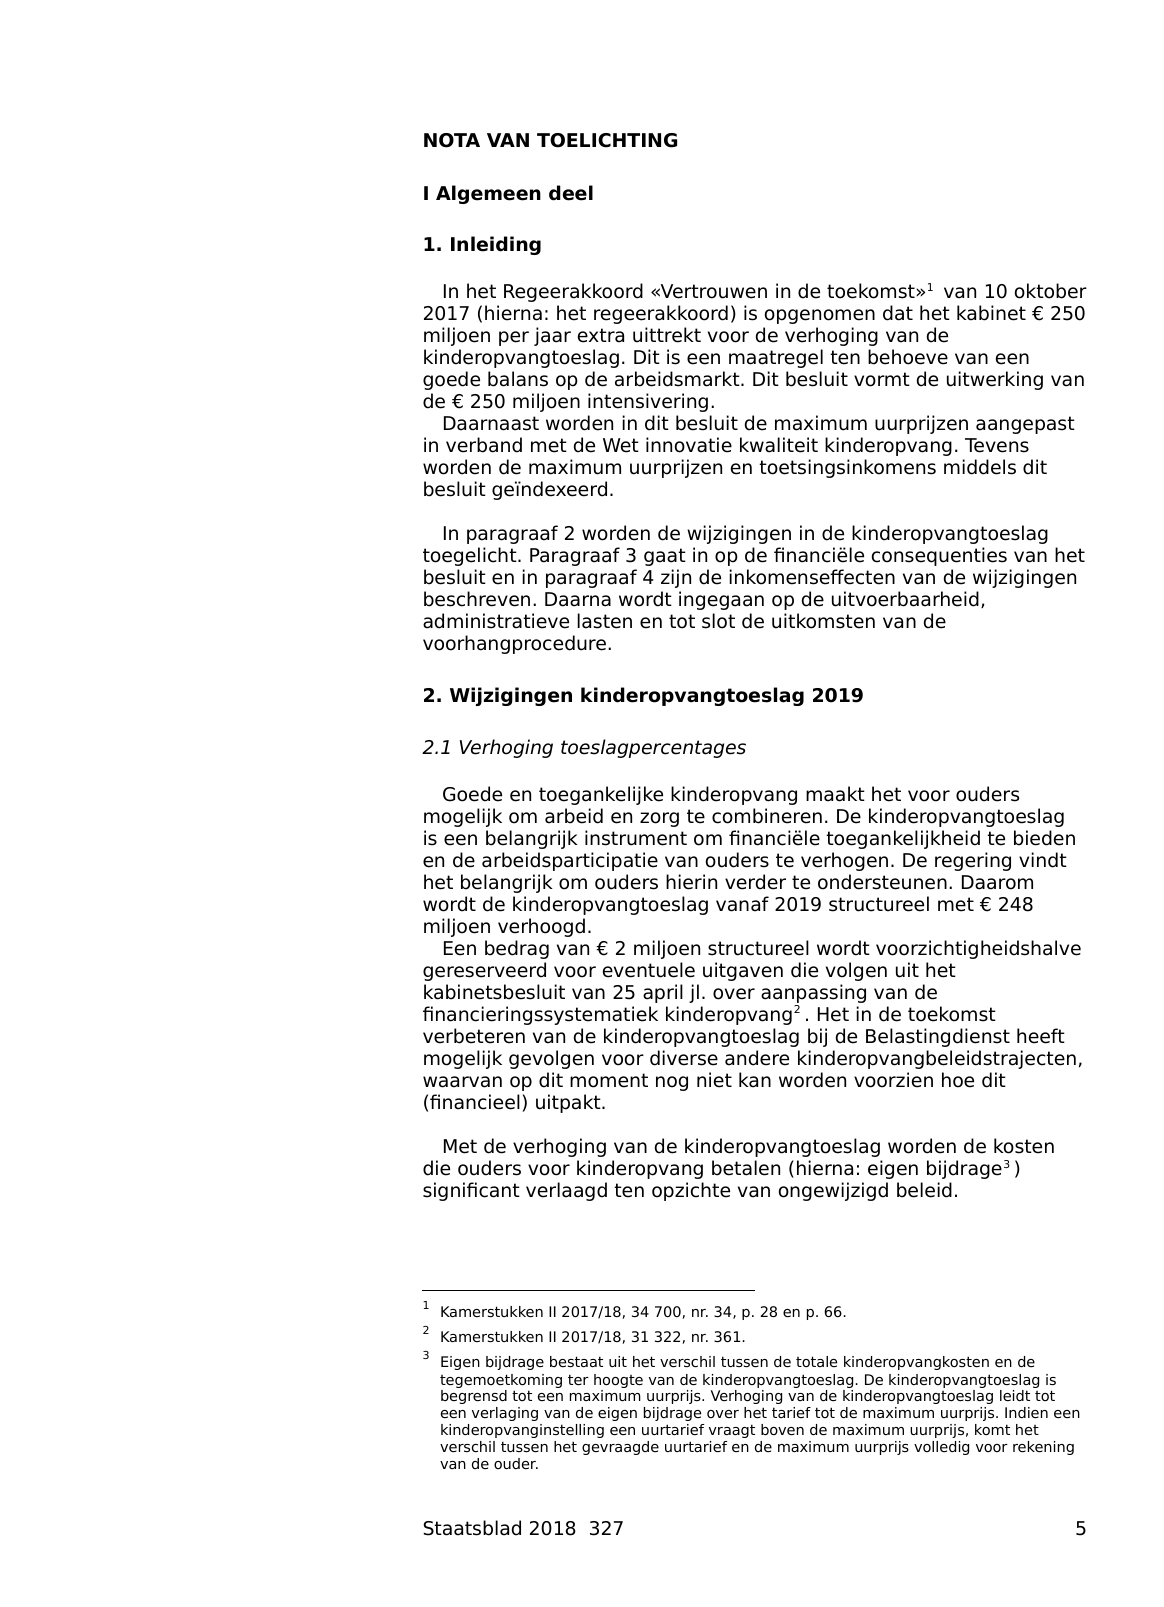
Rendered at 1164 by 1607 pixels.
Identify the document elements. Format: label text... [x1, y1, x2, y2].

text In het Regeerakkoord «Vertrouwen in de toekomst» van 10 oktober 2017 (hierna: het regeerakkoord) is opgenomen dat het kabinet € 250 miljoen per jaar extra uittrekt voor de verhoging van de kinderopvangtoeslag. Dit is een maatregel ten behoeve van een goede balans op de arbeidsmarkt. Dit besluit vormt de uitwerking van de € 250 miljoen intensivering. [422, 281, 1087, 413]
text Een bedrag van € 2 miljoen structureel wordt voorzichtigheidshalve gereserveerd voor eventuele uitgaven die volgen uit het kabinetsbesluit van 25 april jl. over aanpassing van de financieringssystematiek kinderopvang. Het in de toekomst verbeteren van de kinderopvangtoeslag bij de Belastingdienst heeft mogelijk gevolgen voor diverse andere kinderopvangbeleidstrajecten, waarvan op dit moment nog niet kan worden voorzien hoe dit (financieel) uitpakt. [422, 938, 1087, 1114]
subtitle NOTA VAN TOELICHTING [422, 130, 1087, 152]
subtitle 2.1 Verhoging toeslagpercentages [422, 737, 1087, 759]
text Goede en toegankelijke kinderopvang maakt het voor ouders mogelijk om arbeid en zorg te combineren. De kinderopvangtoeslag is een belangrijk instrument om financiële toegankelijkheid te bieden en de arbeidsparticipatie van ouders te verhogen. De regering vindt het belangrijk om ouders hierin verder te ondersteunen. Daarom wordt de kinderopvangtoeslag vanaf 2019 structureel met € 248 miljoen verhoogd. [422, 784, 1087, 938]
text Kamerstukken II 2017/18, 34 700, nr. 34, p. 28 en p. 66. [422, 1299, 1087, 1322]
text Met de verhoging van de kinderopvangtoeslag worden de kosten die ouders voor kinderopvang betalen (hierna: eigen bijdrage) significant verlaagd ten opzichte van ongewijzigd beleid. [422, 1136, 1087, 1202]
subtitle I Algemeen deel [422, 182, 1087, 204]
text In paragraaf 2 worden de wijzigingen in de kinderopvangtoeslag toegelicht. Paragraaf 3 gaat in op de financiële consequenties van het besluit en in paragraaf 4 zijn de inkomenseffecten van de wijzigingen beschreven. Daarna wordt ingegaan op de uitvoerbaarheid, administratieve lasten en tot slot de uitkomsten van de voorhangprocedure. [422, 523, 1087, 655]
subtitle 1. Inleiding [422, 234, 1087, 256]
text Daarnaast worden in dit besluit de maximum uurprijzen aangepast in verband met de Wet innovatie kwaliteit kinderopvang. Tevens worden de maximum uurprijzen en toetsingsinkomens middels dit besluit geïndexeerd. [422, 413, 1087, 501]
subtitle 2. Wijzigingen kinderopvangtoeslag 2019 [422, 685, 1087, 707]
text Kamerstukken II 2017/18, 31 322, nr. 361. [422, 1324, 1087, 1347]
text Eigen bijdrage bestaat uit het verschil tussen de totale kinderopvangkosten en de tegemoetkoming ter hoogte van de kinderopvangtoeslag. De kinderopvangtoeslag is begrensd tot een maximum uurprijs. Verhoging van de kinderopvangtoeslag leidt tot een verlaging van de eigen bijdrage over het tarief tot de maximum uurprijs. Indien een kinderopvanginstelling een uurtarief vraagt boven de maximum uurprijs, komt het verschil tussen het gevraagde uurtarief en de maximum uurprijs volledig voor rekening van de ouder. [422, 1349, 1087, 1473]
